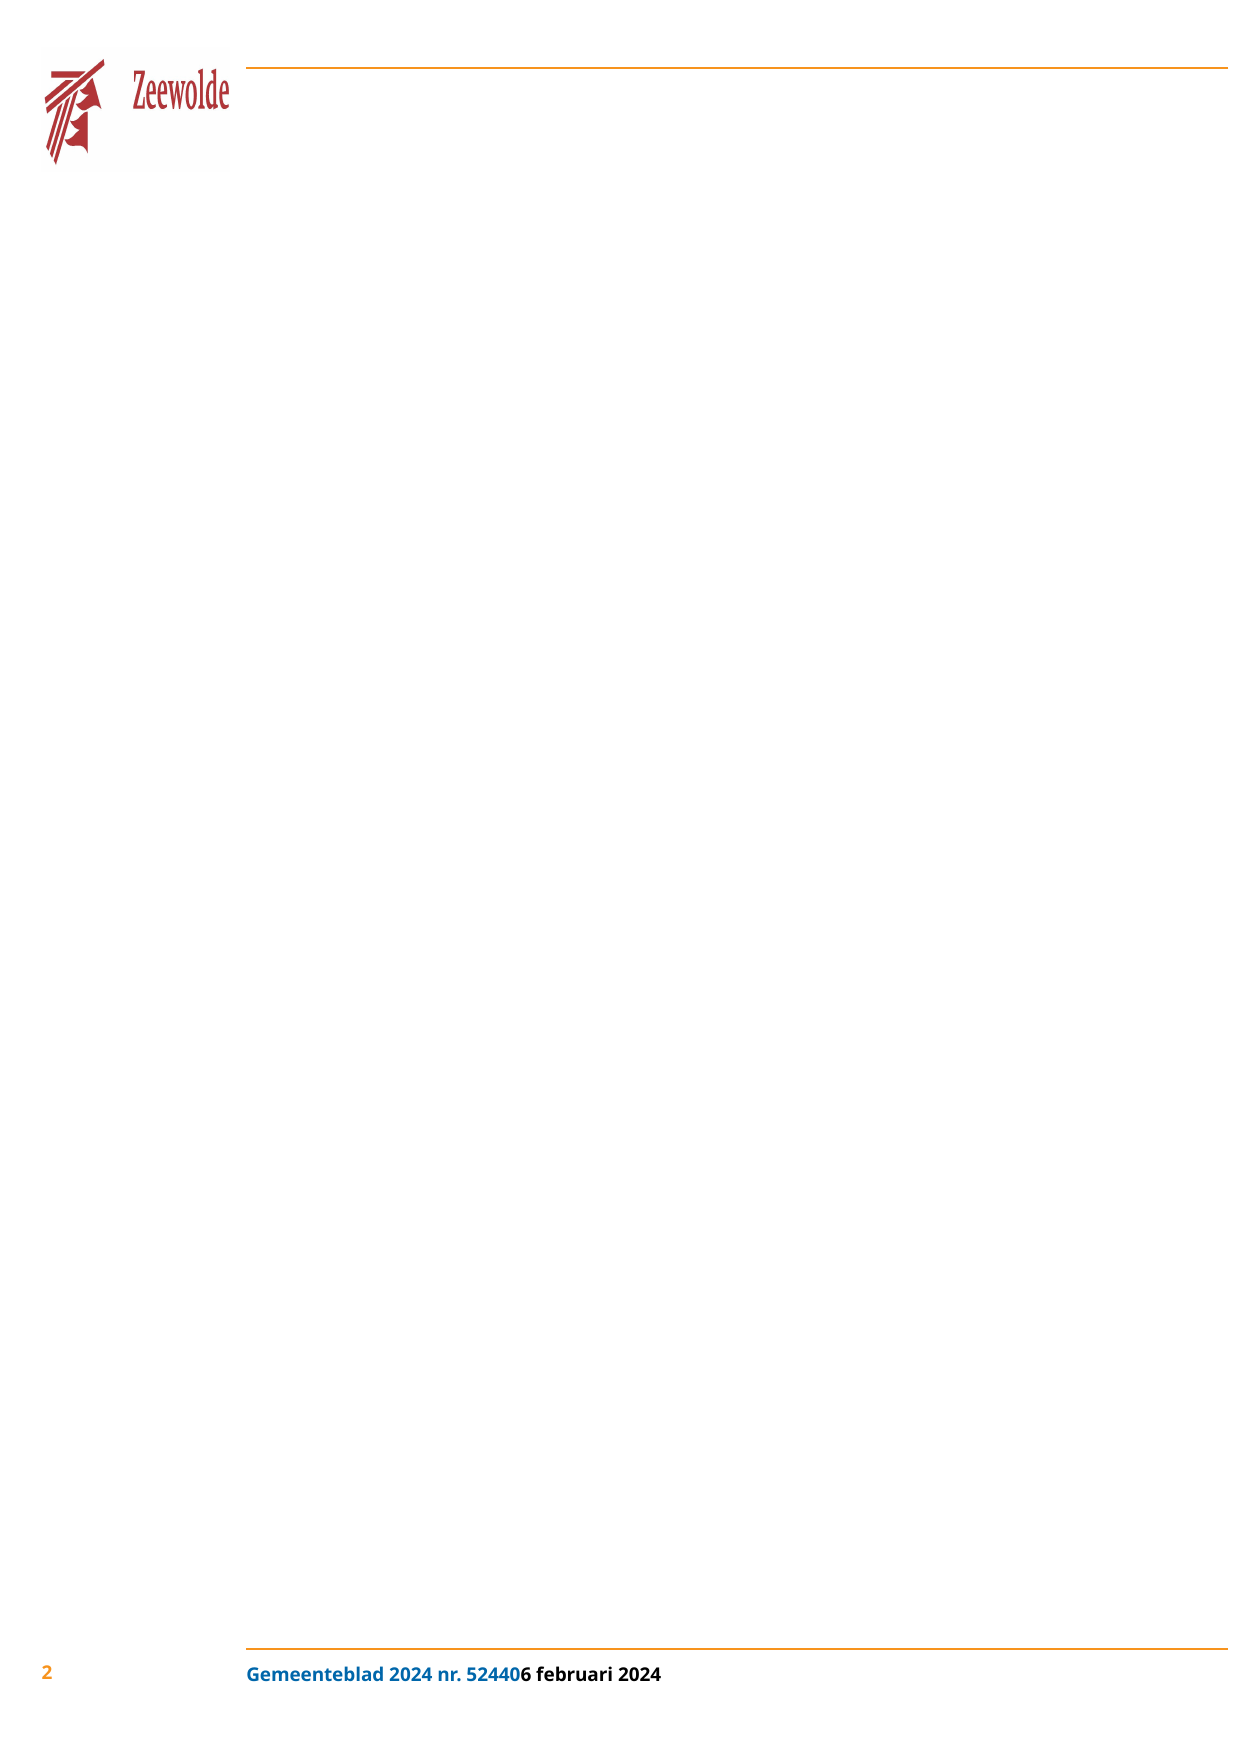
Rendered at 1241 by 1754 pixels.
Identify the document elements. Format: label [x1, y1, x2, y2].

picture [41, 47, 231, 172]
